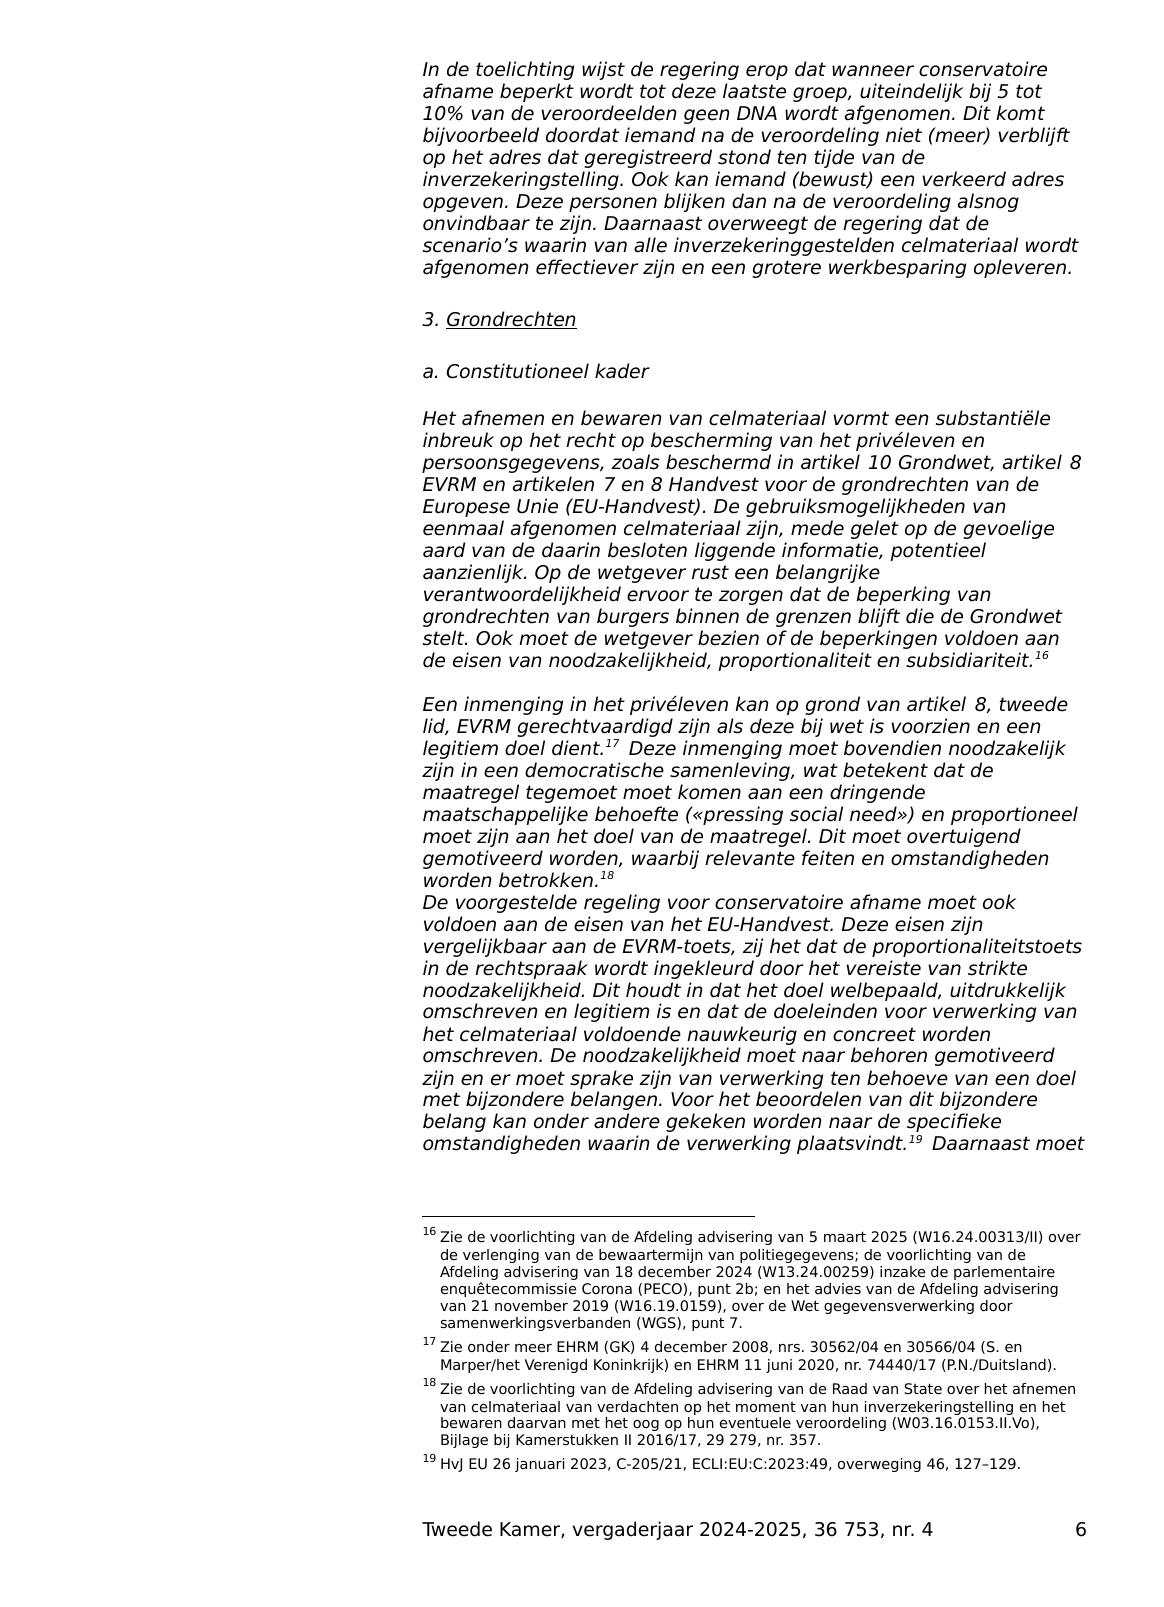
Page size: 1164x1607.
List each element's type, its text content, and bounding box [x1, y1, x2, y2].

text Zie de voorlichting van de Afdeling advisering van 5 maart 2025 (W16.24.00313/II) over de verlenging van de bewaartermijn van politiegegevens; de voorlichting van de Afdeling advisering van 18 december 2024 (W13.24.00259) inzake de parlementaire enquêtecommissie Corona (PECO), punt 2b; en het advies van de Afdeling advisering van 21 november 2019 (W16.19.0159), over de Wet gegevensverwerking door samenwerkingsverbanden (WGS), punt 7. [422, 1225, 1087, 1332]
text Een inmenging in het privéleven kan op grond van artikel 8, tweede lid, EVRM gerechtvaardigd zijn als deze bij wet is voorzien en een legitiem doel dient. Deze inmenging moet bovendien noodzakelijk zijn in een democratische samenleving, wat betekent dat de maatregel tegemoet moet komen aan een dringende maatschappelijke behoefte («pressing social need») en proportioneel moet zijn aan het doel van de maatregel. Dit moet overtuigend gemotiveerd worden, waarbij relevante feiten en omstandigheden worden betrokken. [422, 694, 1087, 892]
subtitle a. Constitutioneel kader [422, 361, 1087, 383]
text HvJ EU 26 januari 2023, C-205/21, ECLI:EU:C:2023:49, overweging 46, 127–129. [422, 1452, 1087, 1474]
text Het afnemen en bewaren van celmateriaal vormt een substantiële inbreuk op het recht op bescherming van het privéleven en persoonsgegevens, zoals beschermd in artikel 10 Grondwet, artikel 8 EVRM en artikelen 7 en 8 Handvest voor de grondrechten van de Europese Unie (EU-Handvest). De gebruiksmogelijkheden van eenmaal afgenomen celmateriaal zijn, mede gelet op de gevoelige aard van de daarin besloten liggende informatie, potentieel aanzienlijk. Op de wetgever rust een belangrijke verantwoordelijkheid ervoor te zorgen dat de beperking van grondrechten van burgers binnen de grenzen blijft die de Grondwet stelt. Ook moet de wetgever bezien of de beperkingen voldoen aan de eisen van noodzakelijkheid, proportionaliteit en subsidiariteit. [422, 408, 1087, 672]
text Zie onder meer EHRM (GK) 4 december 2008, nrs. 30562/04 en 30566/04 (S. en Marper/het Verenigd Koninkrijk) en EHRM 11 juni 2020, nr. 74440/17 (P.N./Duitsland). [422, 1335, 1087, 1374]
text In de toelichting wijst de regering erop dat wanneer conservatoire afname beperkt wordt tot deze laatste groep, uiteindelijk bij 5 tot 10% van de veroordeelden geen DNA wordt afgenomen. Dit komt bijvoorbeeld doordat iemand na de veroordeling niet (meer) verblijft op het adres dat geregistreerd stond ten tijde van de inverzekeringstelling. Ook kan iemand (bewust) een verkeerd adres opgeven. Deze personen blijken dan na de veroordeling alsnog onvindbaar te zijn. Daarnaast overweegt de regering dat de scenario’s waarin van alle inverzekeringgestelden celmateriaal wordt afgenomen effectiever zijn en een grotere werkbesparing opleveren. [422, 59, 1087, 279]
text Zie de voorlichting van de Afdeling advisering van de Raad van State over het afnemen van celmateriaal van verdachten op het moment van hun inverzekeringstelling en het bewaren daarvan met het oog op hun eventuele veroordeling (W03.16.0153.II.Vo), Bijlage bij Kamerstukken II 2016/17, 29 279, nr. 357. [422, 1377, 1087, 1449]
text De voorgestelde regeling voor conservatoire afname moet ook voldoen aan de eisen van het EU-Handvest. Deze eisen zijn vergelijkbaar aan de EVRM-toets, zij het dat de proportionaliteitstoets in de rechtspraak wordt ingekleurd door het vereiste van strikte noodzakelijkheid. Dit houdt in dat het doel welbepaald, uitdrukkelijk omschreven en legitiem is en dat de doeleinden voor verwerking van het celmateriaal voldoende nauwkeurig en concreet worden omschreven. De noodzakelijkheid moet naar behoren gemotiveerd zijn en er moet sprake zijn van verwerking ten behoeve van een doel met bijzondere belangen. Voor het beoordelen van dit bijzondere belang kan onder andere gekeken worden naar de specifieke omstandigheden waarin de verwerking plaatsvindt. Daarnaast moet [422, 892, 1087, 1155]
subtitle 3. Grondrechten [422, 309, 1087, 331]
